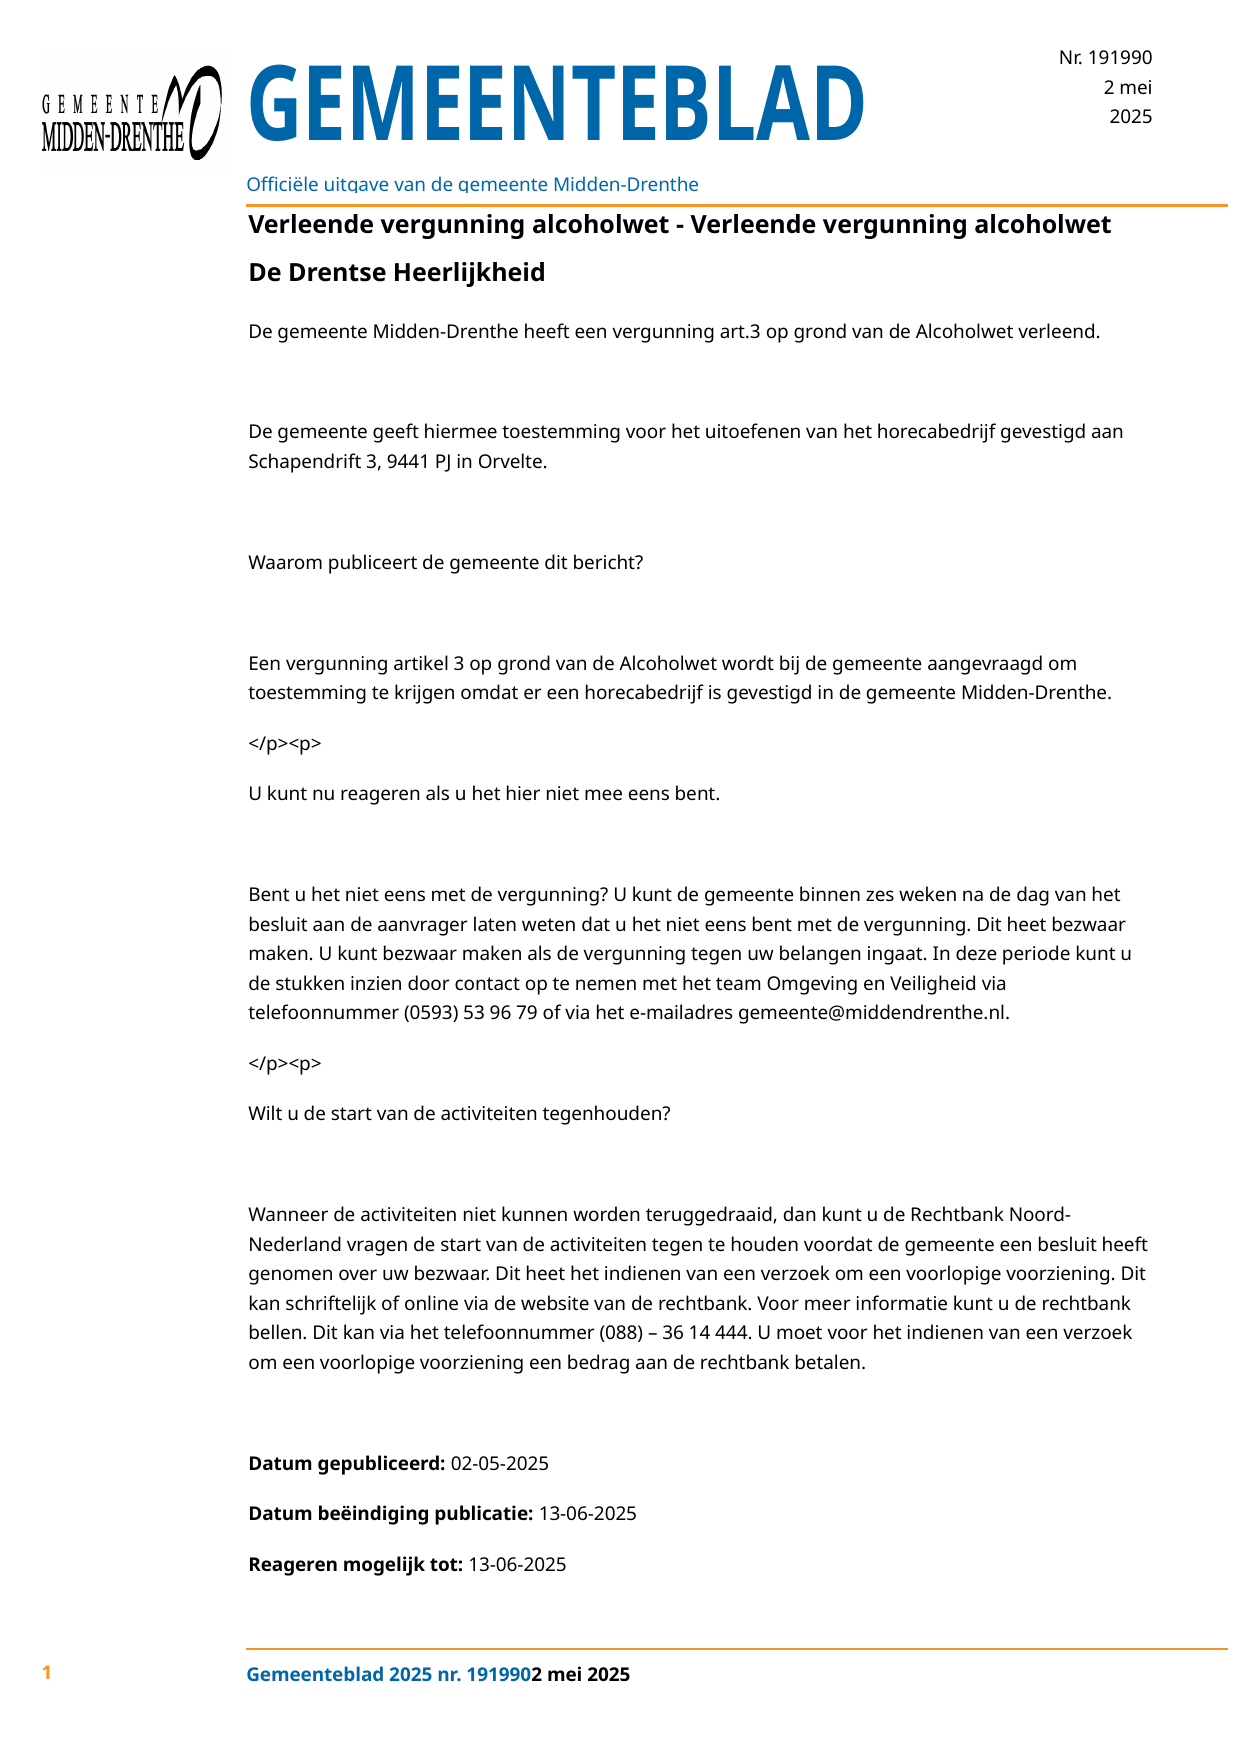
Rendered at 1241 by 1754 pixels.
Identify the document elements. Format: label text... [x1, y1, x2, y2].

text Bent u het niet eens met de vergunning? U kunt de gemeente binnen zes weken na de dag van het besluit aan de aanvrager laten weten dat u het niet eens bent met de vergunning. Dit heet bezwaar maken. U kunt bezwaar maken als de vergunning tegen uw belangen ingaat. In deze periode kunt u de stukken inzien door contact op te nemen met het team Omgeving en Veiligheid via telefoonnummer (0593) 53 96 79 of via het e-mailadres gemeente@middendrenthe.nl. [248, 881, 1152, 1025]
text Verleende vergunning alcoholwet - Verleende vergunning alcoholwet De Drentse Heerlijkheid [248, 207, 1152, 288]
text </p><p> [248, 1050, 1152, 1076]
text U kunt nu reageren als u het hier niet mee eens bent. [248, 780, 1152, 806]
text De gemeente Midden-Drenthe heeft een vergunning art.3 op grond van de Alcoholwet verleend. [248, 318, 1152, 344]
text De gemeente geeft hiermee toestemming voor het uitoefenen van het horecabedrijf gevestigd aan Schapendrift 3, 9441 PJ in Orvelte. [248, 419, 1152, 474]
text Datum beëindiging publicatie: 13-06-2025 [248, 1500, 1152, 1526]
text </p><p> [248, 730, 1152, 756]
picture [41, 47, 231, 172]
text Wanneer de activiteiten niet kunnen worden teruggedraaid, dan kunt u de Rechtbank Noord-Nederland vragen de start van de activiteiten tegen te houden voordat de gemeente een besluit heeft genomen over uw bezwaar. Dit heet het indienen van een verzoek om een voorlopige voorziening. Dit kan schriftelijk of online via de website van de rechtbank. Voor meer informatie kunt u de rechtbank bellen. Dit kan via het telefoonnummer (088) – 36 14 444. U moet voor het indienen van een verzoek om een voorlopige voorziening een bedrag aan de rechtbank betalen. [248, 1201, 1152, 1375]
text Datum gepubliceerd: 02-05-2025 [248, 1450, 1152, 1476]
text Een vergunning artikel 3 op grond van de Alcoholwet wordt bij de gemeente aangevraagd om toestemming te krijgen omdat er een horecabedrijf is gevestigd in de gemeente Midden-Drenthe. [248, 650, 1152, 705]
text Wilt u de start van de activiteiten tegenhouden? [248, 1100, 1152, 1126]
text Reageren mogelijk tot: 13-06-2025 [248, 1551, 1152, 1577]
text Waarom publiceert de gemeente dit bericht? [248, 549, 1152, 575]
